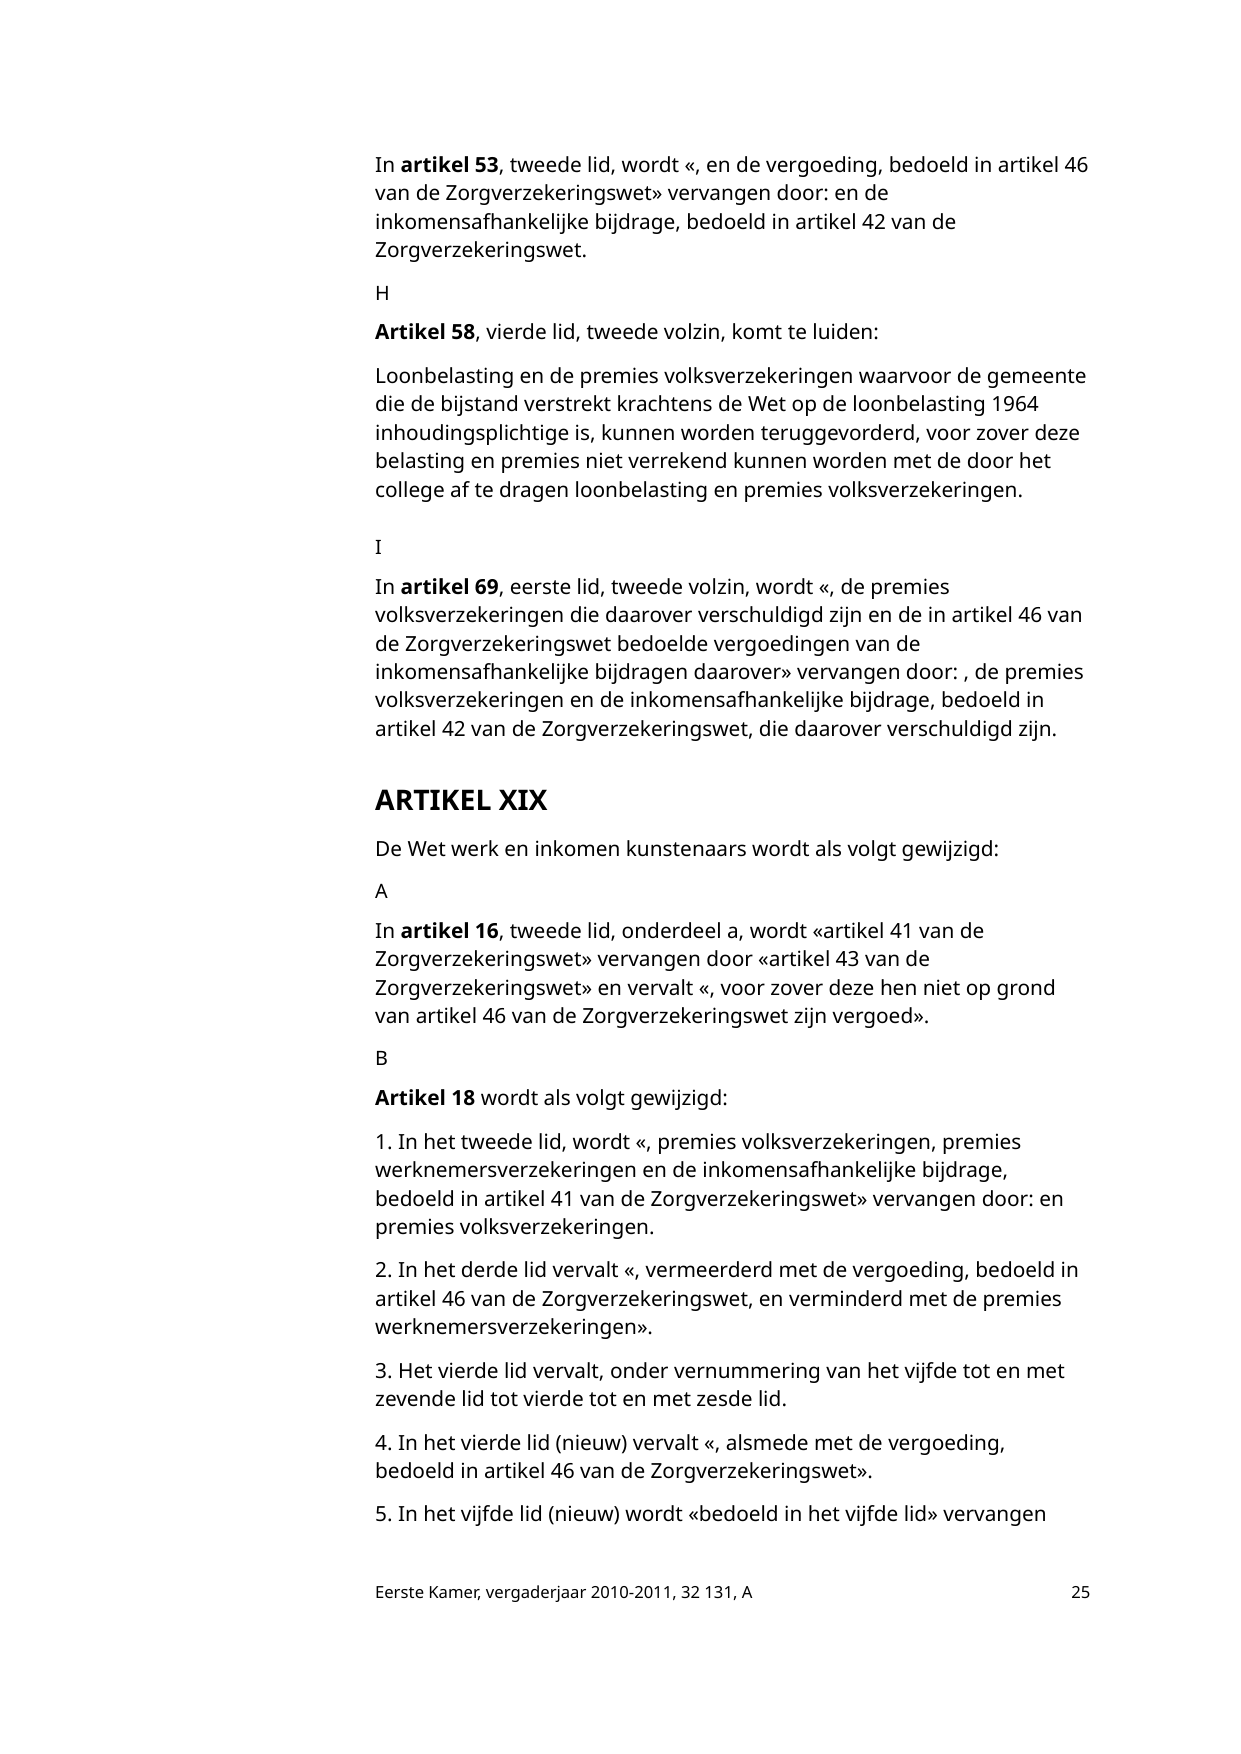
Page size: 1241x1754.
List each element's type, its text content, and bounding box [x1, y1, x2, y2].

subtitle ARTIKEL XIX [375, 780, 1090, 819]
text 3. Het vierde lid vervalt, onder vernummering van het vijfde tot en met zevende lid tot vierde tot en met zesde lid. [375, 1356, 1090, 1413]
text H [375, 279, 1090, 306]
text 2. In het derde lid vervalt «, vermeerderd met de vergoeding, bedoeld in artikel 46 van de Zorgverzekeringswet, en verminderd met de premies werknemersverzekeringen». [375, 1256, 1090, 1341]
text I [375, 533, 1090, 560]
text In artikel 69, eerste lid, tweede volzin, wordt «, de premies volksverzekeringen die daarover verschuldigd zijn en de in artikel 46 van de Zorgverzekeringswet bedoelde vergoedingen van de inkomensafhankelijke bijdragen daarover» vervangen door: , de premies volksverzekeringen en de inkomensafhankelijke bijdrage, bedoeld in artikel 42 van de Zorgverzekeringswet, die daarover verschuldigd zijn. [375, 572, 1090, 742]
text Artikel 58, vierde lid, tweede volzin, komt te luiden: [375, 317, 1090, 346]
text In artikel 53, tweede lid, wordt «, en de vergoeding, bedoeld in artikel 46 van de Zorgverzekeringswet» vervangen door: en de inkomensafhankelijke bijdrage, bedoeld in artikel 42 van de Zorgverzekeringswet. [375, 150, 1090, 264]
text 4. In het vierde lid (nieuw) vervalt «, alsmede met de vergoeding, bedoeld in artikel 46 van de Zorgverzekeringswet». [375, 1428, 1090, 1484]
text In artikel 16, tweede lid, onderdeel a, wordt «artikel 41 van de Zorgverzekeringswet» vervangen door «artikel 43 van de Zorgverzekeringswet» en vervalt «, voor zover deze hen niet op grond van artikel 46 van de Zorgverzekeringswet zijn vergoed». [375, 916, 1090, 1029]
text De Wet werk en inkomen kunstenaars wordt als volgt gewijzigd: [375, 834, 1090, 862]
text B [375, 1044, 1090, 1072]
text A [375, 877, 1090, 904]
text 1. In het tweede lid, wordt «, premies volksverzekeringen, premies werknemersverzekeringen en de inkomensafhankelijke bijdrage, bedoeld in artikel 41 van de Zorgverzekeringswet» vervangen door: en premies volksverzekeringen. [375, 1127, 1090, 1241]
text 5. In het vijfde lid (nieuw) wordt «bedoeld in het vijfde lid» vervangen [375, 1499, 1090, 1528]
text Loonbelasting en de premies volksverzekeringen waarvoor de gemeente die de bijstand verstrekt krachtens de Wet op de loonbelasting 1964 inhoudingsplichtige is, kunnen worden teruggevorderd, voor zover deze belasting en premies niet verrekend kunnen worden met de door het college af te dragen loonbelasting en premies volksverzekeringen. [375, 361, 1090, 503]
text Artikel 18 wordt als volgt gewijzigd: [375, 1083, 1090, 1112]
